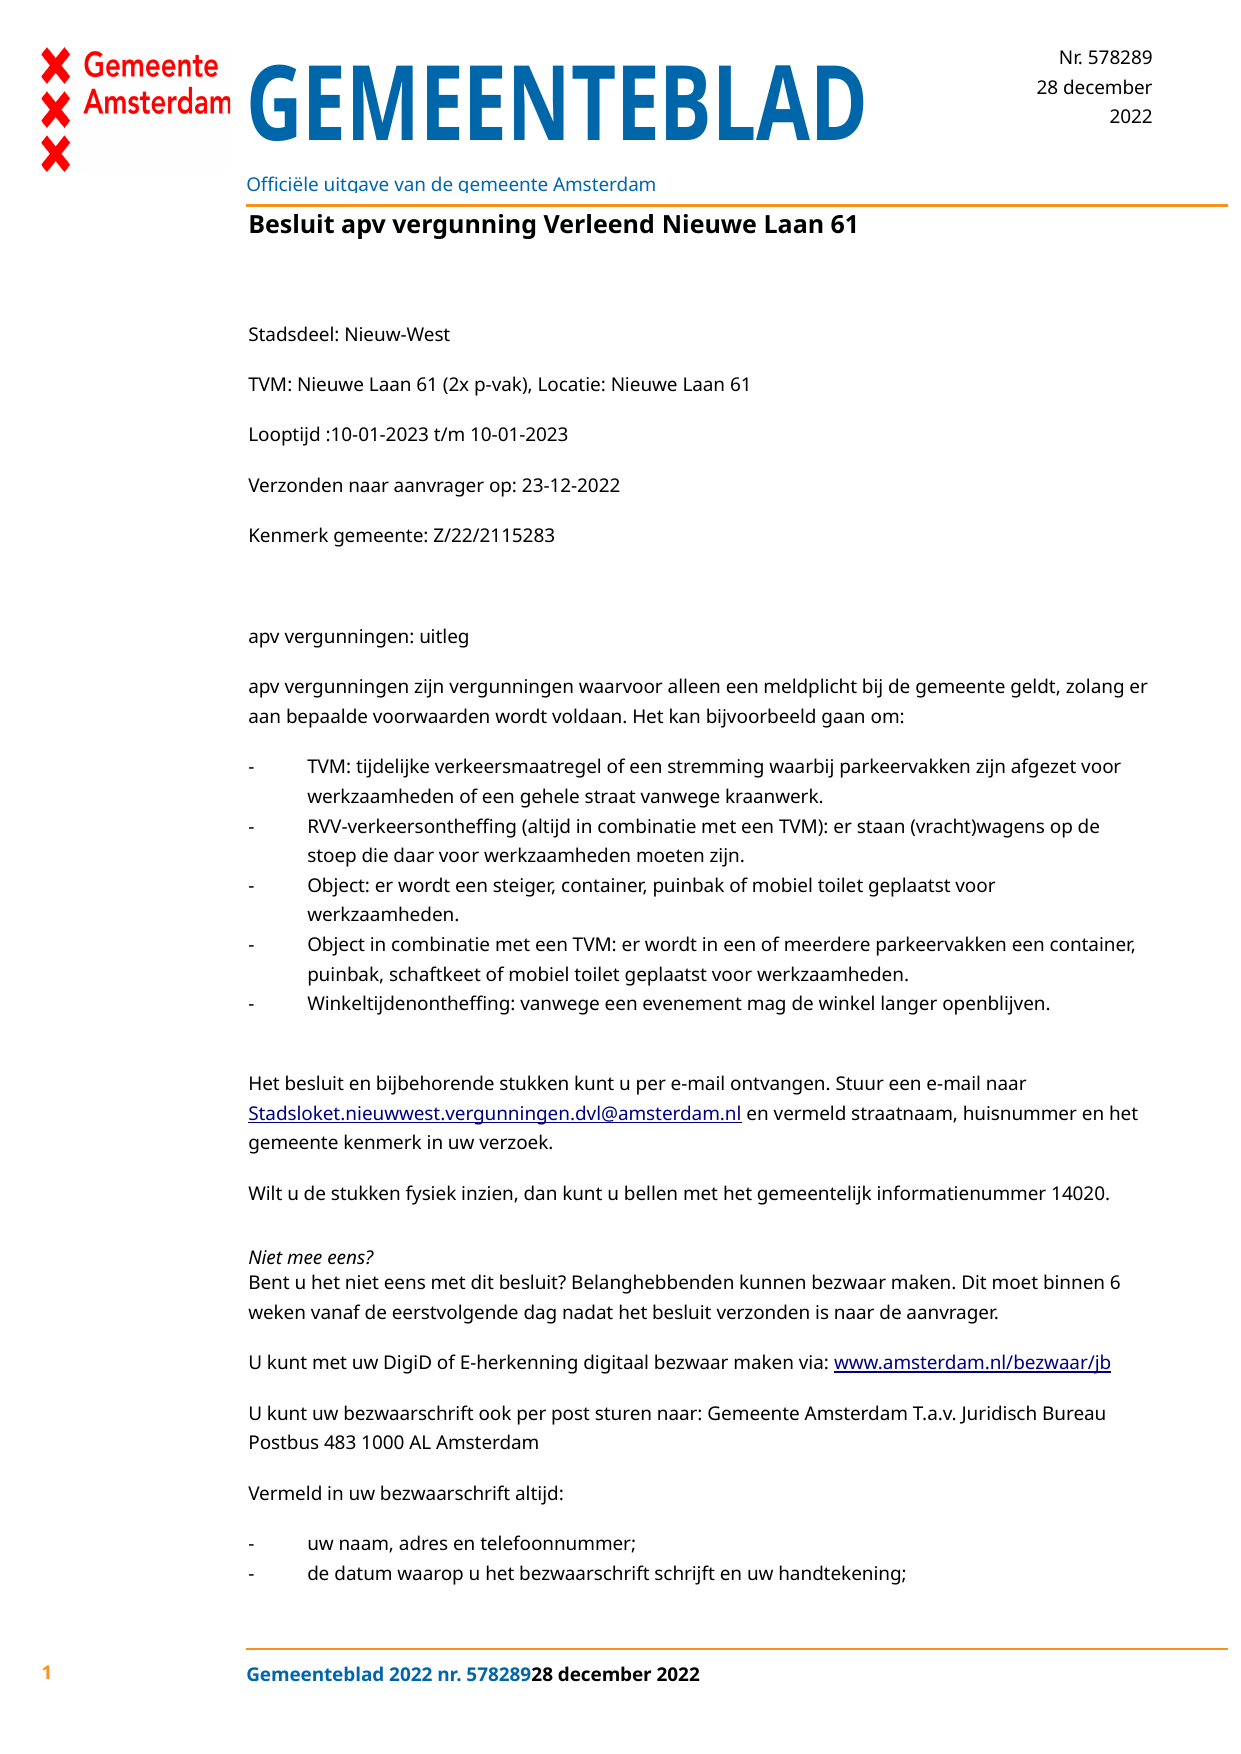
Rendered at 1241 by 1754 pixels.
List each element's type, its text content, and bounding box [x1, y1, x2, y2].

text Kenmerk gemeente: Z/22/2115283 [248, 522, 1152, 548]
text Looptijd :10-01-2023 t/m 10-01-2023 [248, 422, 1152, 447]
text Vermeld in uw bezwaarschrift altijd: [248, 1480, 1152, 1506]
text Besluit apv vergunning Verleend Nieuwe Laan 61 [248, 207, 1152, 241]
text apv vergunningen: uitleg [248, 623, 1152, 649]
text U kunt met uw DigiD of E-herkenning digitaal bezwaar maken via: www.amsterdam.nl/bezwaar/jb [248, 1349, 1152, 1375]
list Object: er wordt een steiger, container, puinbak of mobiel toilet geplaatst voor werkzaamheden. [248, 872, 1152, 927]
text Niet mee eens? [248, 1244, 1152, 1269]
list TVM: tijdelijke verkeersmaatregel of een stremming waarbij parkeervakken zijn afgezet voor werkzaamheden of een gehele straat vanwege kraanwerk. [248, 754, 1152, 809]
list uw naam, adres en telefoonnummer; [248, 1530, 1152, 1556]
list Object in combinatie met een TVM: er wordt in een of meerdere parkeervakken een container, puinbak, schaftkeet of mobiel toilet geplaatst voor werkzaamheden. [248, 931, 1152, 986]
text U kunt uw bezwaarschrift ook per post sturen naar: Gemeente Amsterdam T.a.v. Juridisch Bureau Postbus 483 1000 AL Amsterdam [248, 1400, 1152, 1455]
list de datum waarop u het bezwaarschrift schrijft en uw handtekening; [248, 1560, 1152, 1586]
text Stadsdeel: Nieuw-West [248, 321, 1152, 346]
text Het besluit en bijbehorende stukken kunt u per e-mail ontvangen. Stuur een e-mail naar Stadsloket.nieuwwest.vergunningen.dvl@amsterdam.nl en vermeld straatnaam, huisnummer en het gemeente kenmerk in uw verzoek. [248, 1070, 1152, 1155]
text Verzonden naar aanvrager op: 23-12-2022 [248, 472, 1152, 498]
text Bent u het niet eens met dit besluit? Belanghebbenden kunnen bezwaar maken. Dit moet binnen 6 weken vanaf de eerstvolgende dag nadat het besluit verzonden is naar de aanvrager. [248, 1269, 1152, 1325]
text apv vergunningen zijn vergunningen waarvoor alleen een meldplicht bij de gemeente geldt, zolang er aan bepaalde voorwaarden wordt voldaan. Het kan bijvoorbeeld gaan om: [248, 674, 1152, 729]
text Wilt u de stukken fysiek inzien, dan kunt u bellen met het gemeentelijk informatienummer 14020. [248, 1180, 1152, 1206]
text TVM: Nieuwe Laan 61 (2x p-vak), Locatie: Nieuwe Laan 61 [248, 371, 1152, 397]
picture [41, 47, 231, 172]
list RVV-verkeersontheffing (altijd in combinatie met een TVM): er staan (vracht)wagens op de stoep die daar voor werkzaamheden moeten zijn. [248, 813, 1152, 868]
list Winkeltijdenontheffing: vanwege een evenement mag de winkel langer openblijven. [248, 990, 1152, 1016]
